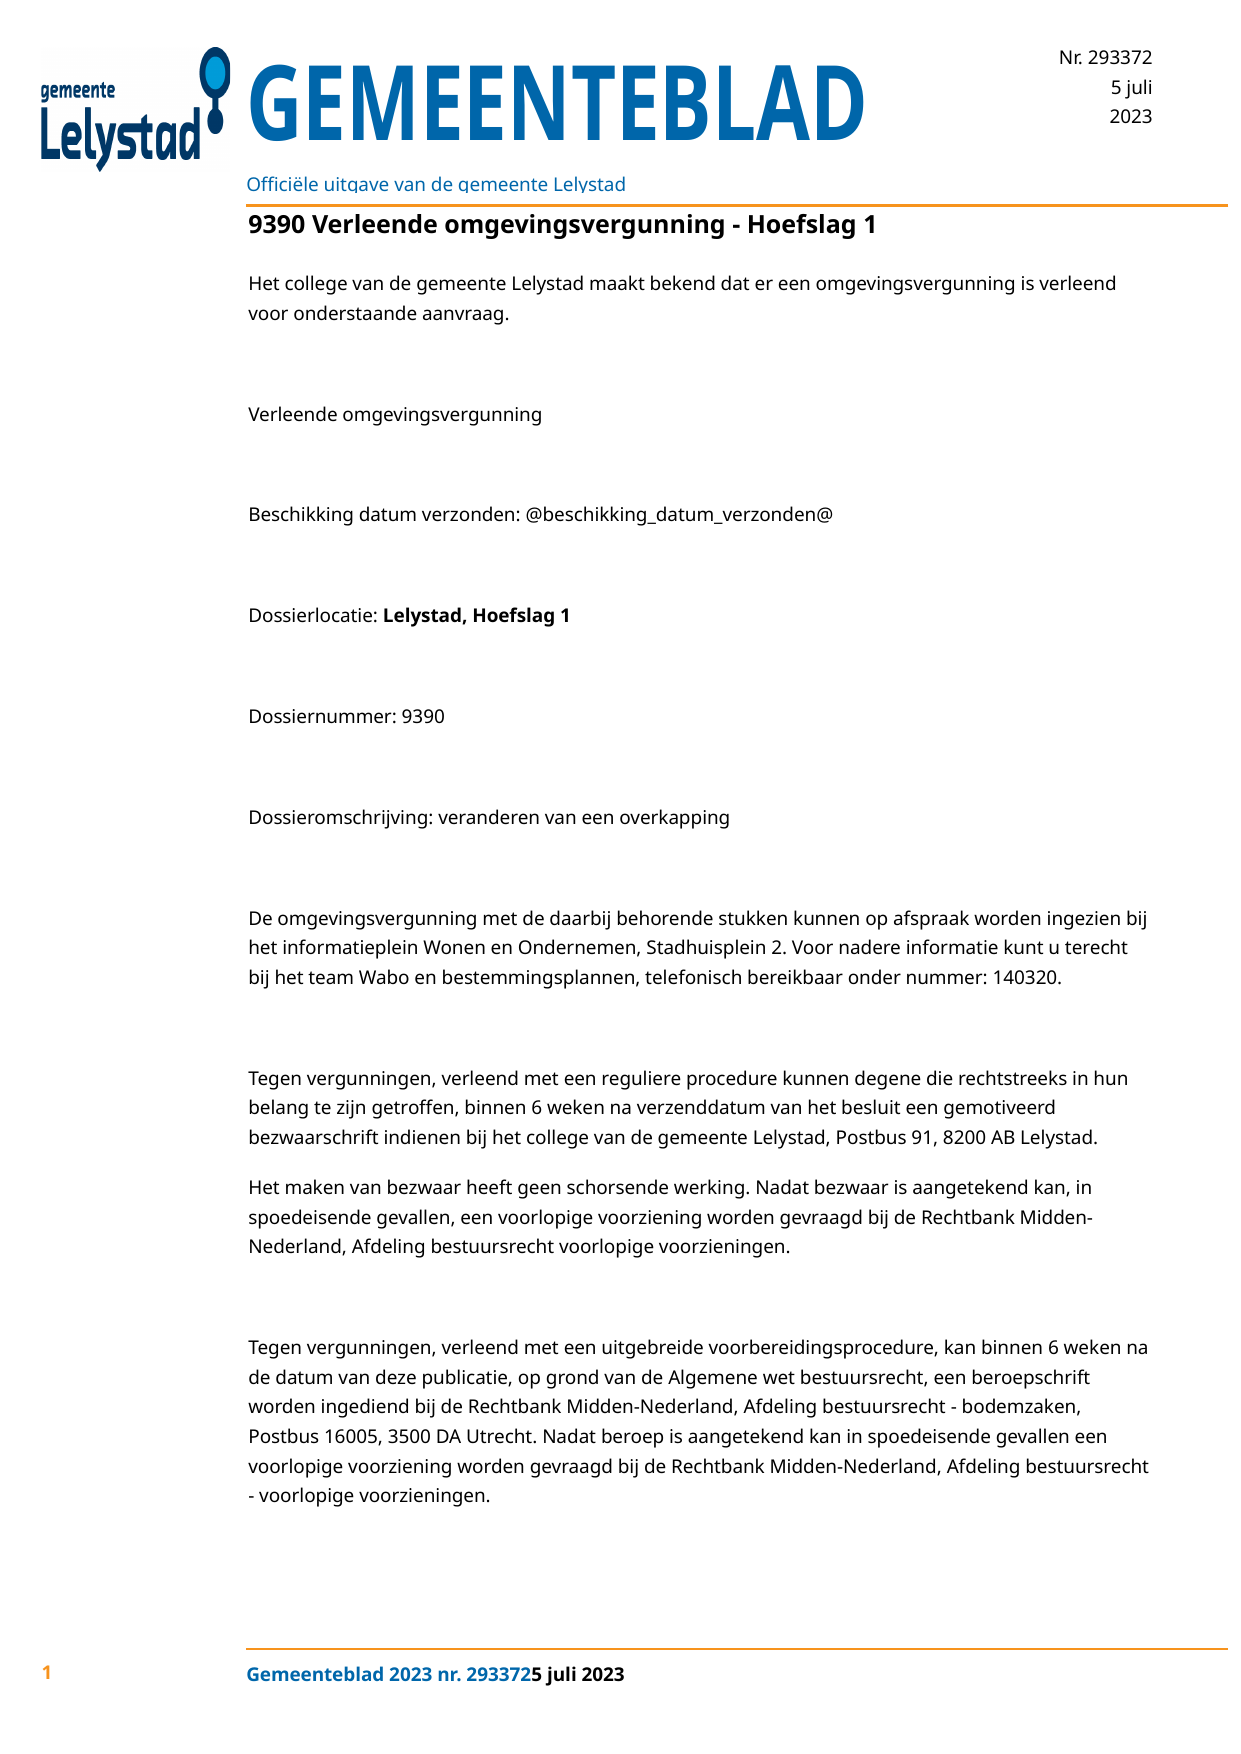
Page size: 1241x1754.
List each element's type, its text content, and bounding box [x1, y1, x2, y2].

text Dossiernummer: 9390 [248, 703, 1152, 729]
text Dossierlocatie: Lelystad, Hoefslag 1 [248, 602, 1152, 628]
text Het college van de gemeente Lelystad maakt bekend dat er een omgevingsvergunning is verleend voor onderstaande aanvraag. [248, 270, 1152, 326]
text Dossieromschrijving: veranderen van een overkapping [248, 804, 1152, 830]
text De omgevingsvergunning met de daarbij behorende stukken kunnen op afspraak worden ingezien bij het informatieplein Wonen en Ondernemen, Stadhuisplein 2. Voor nadere informatie kunt u terecht bij het team Wabo en bestemmingsplannen, telefonisch bereikbaar onder nummer: 140320. [248, 905, 1152, 990]
text Verleende omgevingsvergunning [248, 401, 1152, 426]
picture [41, 47, 231, 172]
text 9390 Verleende omgevingsvergunning - Hoefslag 1 [248, 207, 1152, 241]
text Tegen vergunningen, verleend met een uitgebreide voorbereidingsprocedure, kan binnen 6 weken na de datum van deze publicatie, op grond van de Algemene wet bestuursrecht, een beroepschrift worden ingediend bij de Rechtbank Midden-Nederland, Afdeling bestuursrecht - bodemzaken, Postbus 16005, 3500 DA Utrecht. Nadat beroep is aangetekend kan in spoedeisende gevallen een voorlopige voorziening worden gevraagd bij de Rechtbank Midden-Nederland, Afdeling bestuursrecht - voorlopige voorzieningen. [248, 1334, 1152, 1508]
text Tegen vergunningen, verleend met een reguliere procedure kunnen degene die rechtstreeks in hun belang te zijn getroffen, binnen 6 weken na verzenddatum van het besluit een gemotiveerd bezwaarschrift indienen bij het college van de gemeente Lelystad, Postbus 91, 8200 AB Lelystad. [248, 1065, 1152, 1150]
text Het maken van bezwaar heeft geen schorsende werking. Nadat bezwaar is aangetekend kan, in spoedeisende gevallen, een voorlopige voorziening worden gevraagd bij de Rechtbank Midden-Nederland, Afdeling bestuursrecht voorlopige voorzieningen. [248, 1174, 1152, 1259]
text Beschikking datum verzonden: @beschikking_datum_verzonden@ [248, 502, 1152, 527]
